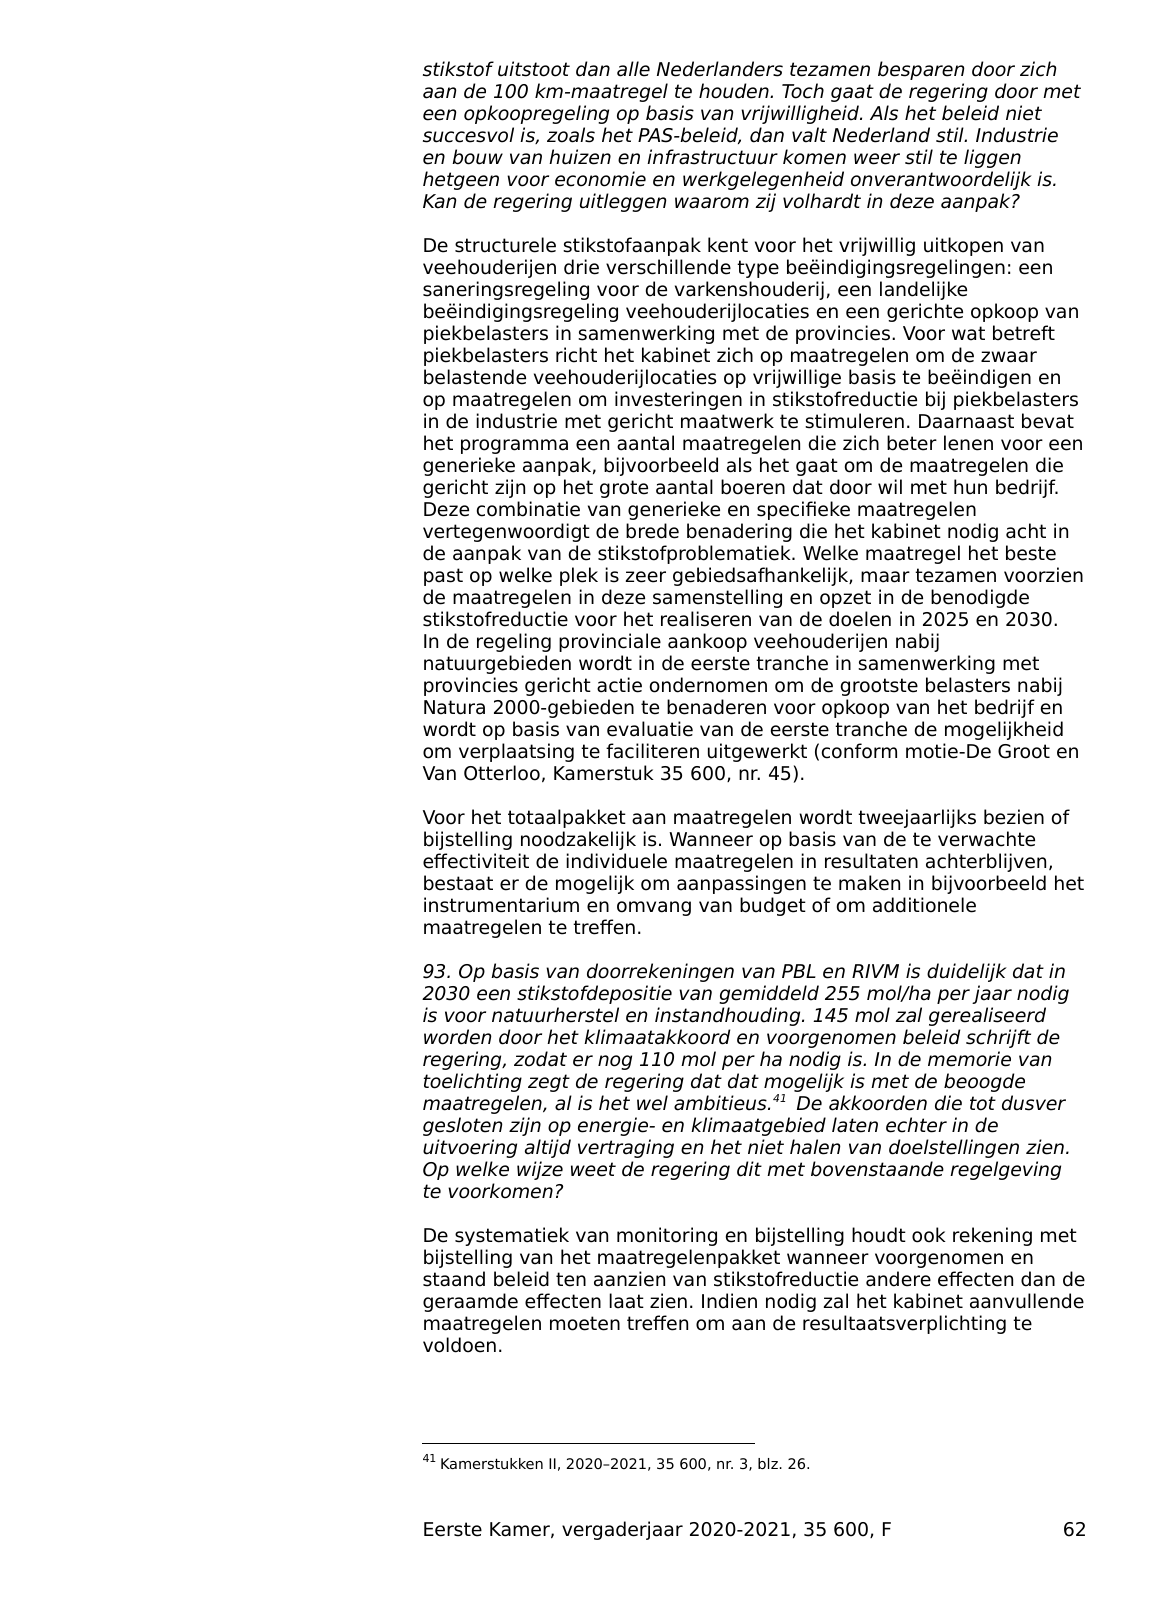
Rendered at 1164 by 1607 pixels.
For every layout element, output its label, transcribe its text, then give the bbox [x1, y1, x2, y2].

text Kamerstukken II, 2020–2021, 35 600, nr. 3, blz. 26. [422, 1452, 1087, 1474]
text De systematiek van monitoring en bijstelling houdt ook rekening met bijstelling van het maatregelenpakket wanneer voorgenomen en staand beleid ten aanzien van stikstofreductie andere effecten dan de geraamde effecten laat zien. Indien nodig zal het kabinet aanvullende maatregelen moeten treffen om aan de resultaatsverplichting te voldoen. [422, 1225, 1087, 1357]
text In de regeling provinciale aankoop veehouderijen nabij natuurgebieden wordt in de eerste tranche in samenwerking met provincies gericht actie ondernomen om de grootste belasters nabij Natura 2000-gebieden te benaderen voor opkoop van het bedrijf en wordt op basis van evaluatie van de eerste tranche de mogelijkheid om verplaatsing te faciliteren uitgewerkt (conform motie-De Groot en Van Otterloo, Kamerstuk 35 600, nr. 45). [422, 631, 1087, 784]
text 93. Op basis van doorrekeningen van PBL en RIVM is duidelijk dat in 2030 een stikstofdepositie van gemiddeld 255 mol/ha per jaar nodig is voor natuurherstel en instandhouding. 145 mol zal gerealiseerd worden door het klimaatakkoord en voorgenomen beleid schrijft de regering, zodat er nog 110 mol per ha nodig is. In de memorie van toelichting zegt de regering dat dat mogelijk is met de beoogde maatregelen, al is het wel ambitieus. De akkoorden die tot dusver gesloten zijn op energie- en klimaatgebied laten echter in de uitvoering altijd vertraging en het niet halen van doelstellingen zien. Op welke wijze weet de regering dit met bovenstaande regelgeving te voorkomen? [422, 961, 1087, 1203]
text stikstof uitstoot dan alle Nederlanders tezamen besparen door zich aan de 100 km-maatregel te houden. Toch gaat de regering door met een opkoopregeling op basis van vrijwilligheid. Als het beleid niet succesvol is, zoals het PAS-beleid, dan valt Nederland stil. Industrie en bouw van huizen en infrastructuur komen weer stil te liggen hetgeen voor economie en werkgelegenheid onverantwoordelijk is. Kan de regering uitleggen waarom zij volhardt in deze aanpak? [422, 59, 1087, 213]
text De structurele stikstofaanpak kent voor het vrijwillig uitkopen van veehouderijen drie verschillende type beëindigingsregelingen: een saneringsregeling voor de varkenshouderij, een landelijke beëindigingsregeling veehouderijlocaties en een gerichte opkoop van piekbelasters in samenwerking met de provincies. Voor wat betreft piekbelasters richt het kabinet zich op maatregelen om de zwaar belastende veehouderijlocaties op vrijwillige basis te beëindigen en op maatregelen om investeringen in stikstofreductie bij piekbelasters in de industrie met gericht maatwerk te stimuleren. Daarnaast bevat het programma een aantal maatregelen die zich beter lenen voor een generieke aanpak, bijvoorbeeld als het gaat om de maatregelen die gericht zijn op het grote aantal boeren dat door wil met hun bedrijf. Deze combinatie van generieke en specifieke maatregelen vertegenwoordigt de brede benadering die het kabinet nodig acht in de aanpak van de stikstofproblematiek. Welke maatregel het beste past op welke plek is zeer gebiedsafhankelijk, maar tezamen voorzien de maatregelen in deze samenstelling en opzet in de benodigde stikstofreductie voor het realiseren van de doelen in 2025 en 2030. [422, 235, 1087, 631]
text Voor het totaalpakket aan maatregelen wordt tweejaarlijks bezien of bijstelling noodzakelijk is. Wanneer op basis van de te verwachte effectiviteit de individuele maatregelen in resultaten achterblijven, bestaat er de mogelijk om aanpassingen te maken in bijvoorbeeld het instrumentarium en omvang van budget of om additionele maatregelen te treffen. [422, 807, 1087, 939]
